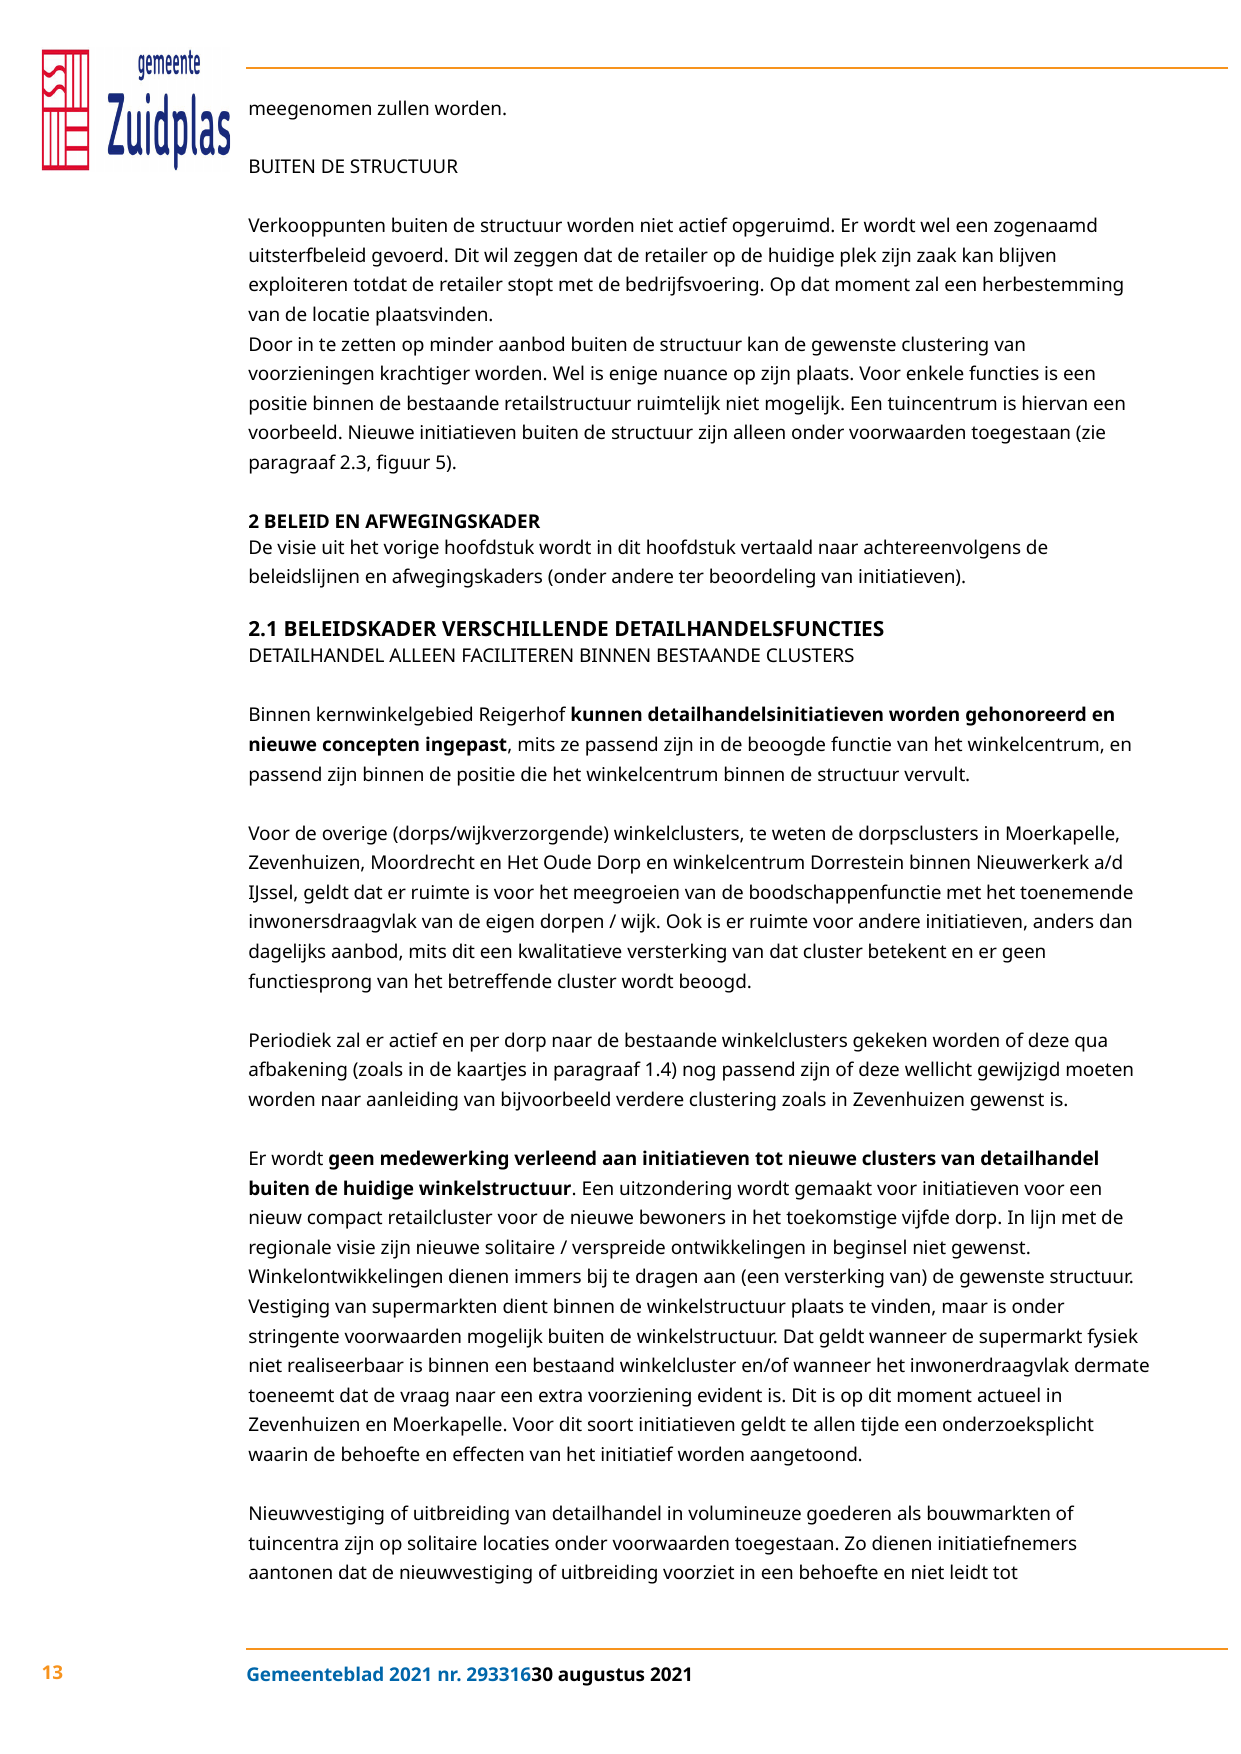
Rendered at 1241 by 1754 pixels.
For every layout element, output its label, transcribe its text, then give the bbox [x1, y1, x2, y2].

text 2 BELEID EN AFWEGINGSKADER [248, 508, 1152, 534]
table_header meegenomen zullen worden. [248, 95, 1152, 121]
text De visie uit het vorige hoofdstuk wordt in dit hoofdstuk vertaald naar achtereenvolgens de beleidslijnen en afwegingskaders (onder andere ter beoordeling van initiatieven). [248, 534, 1152, 589]
text Binnen kernwinkelgebied Reigerhof kunnen detailhandelsinitiatieven worden gehonoreerd en nieuwe concepten ingepast, mits ze passend zijn in de beoogde functie van het winkelcentrum, en passend zijn binnen de positie die het winkelcentrum binnen de structuur vervult. [248, 702, 1152, 787]
text Voor de overige (dorps/wijkverzorgende) winkelclusters, te weten de dorpsclusters in Moerkapelle, Zevenhuizen, Moordrecht en Het Oude Dorp en winkelcentrum Dorrestein binnen Nieuwerkerk a/d IJssel, geldt dat er ruimte is voor het meegroeien van de boodschappenfunctie met het toenemende inwonersdraagvlak van de eigen dorpen / wijk. Ook is er ruimte voor andere initiatieven, anders dan dagelijks aanbod, mits dit een kwalitatieve versterking van dat cluster betekent en er geen functiesprong van het betreffende cluster wordt beoogd. [248, 820, 1152, 994]
text 2.1 BELEIDSKADER VERSCHILLENDE DETAILHANDELSFUNCTIES [248, 614, 1152, 642]
text DETAILHANDEL ALLEEN FACILITEREN BINNEN BESTAANDE CLUSTERS [248, 642, 1152, 668]
text Verkooppunten buiten de structuur worden niet actief opgeruimd. Er wordt wel een zogenaamd uitsterfbeleid gevoerd. Dit wil zeggen dat de retailer op de huidige plek zijn zaak kan blijven exploiteren totdat de retailer stopt met de bedrijfsvoering. Op dat moment zal een herbestemming van de locatie plaatsvinden. [248, 212, 1152, 327]
text Periodiek zal er actief en per dorp naar de bestaande winkelclusters gekeken worden of deze qua afbakening (zoals in de kaartjes in paragraaf 1.4) nog passend zijn of deze wellicht gewijzigd moeten worden naar aanleiding van bijvoorbeeld verdere clustering zoals in Zevenhuizen gewenst is. [248, 1027, 1152, 1112]
text Nieuwvestiging of uitbreiding van detailhandel in volumineuze goederen als bouwmarkten of tuincentra zijn op solitaire locaties onder voorwaarden toegestaan. Zo dienen initiatiefnemers aantonen dat de nieuwvestiging of uitbreiding voorziet in een behoefte en niet leidt tot [248, 1500, 1152, 1585]
text Door in te zetten op minder aanbod buiten de structuur kan de gewenste clustering van voorzieningen krachtiger worden. Wel is enige nuance op zijn plaats. Voor enkele functies is een positie binnen de bestaande retailstructuur ruimtelijk niet mogelijk. Een tuincentrum is hiervan een voorbeeld. Nieuwe initiatieven buiten de structuur zijn alleen onder voorwaarden toegestaan (zie paragraaf 2.3, figuur 5). [248, 331, 1152, 475]
text Er wordt geen medewerking verleend aan initiatieven tot nieuwe clusters van detailhandel buiten de huidige winkelstructuur. Een uitzondering wordt gemaakt voor initiatieven voor een nieuw compact retailcluster voor de nieuwe bewoners in het toekomstige vijfde dorp. In lijn met de regionale visie zijn nieuwe solitaire / verspreide ontwikkelingen in beginsel niet gewenst. Winkelontwikkelingen dienen immers bij te dragen aan (een versterking van) de gewenste structuur. Vestiging van supermarkten dient binnen de winkelstructuur plaats te vinden, maar is onder stringente voorwaarden mogelijk buiten de winkelstructuur. Dat geldt wanneer de supermarkt fysiek niet realiseerbaar is binnen een bestaand winkelcluster en/of wanneer het inwonerdraagvlak dermate toeneemt dat de vraag naar een extra voorziening evident is. Dit is op dit moment actueel in Zevenhuizen en Moerkapelle. Voor dit soort initiatieven geldt te allen tijde een onderzoeksplicht waarin de behoefte en effecten van het initiatief worden aangetoond. [248, 1145, 1152, 1467]
picture [41, 47, 231, 172]
text BUITEN DE STRUCTUUR [248, 153, 1152, 179]
